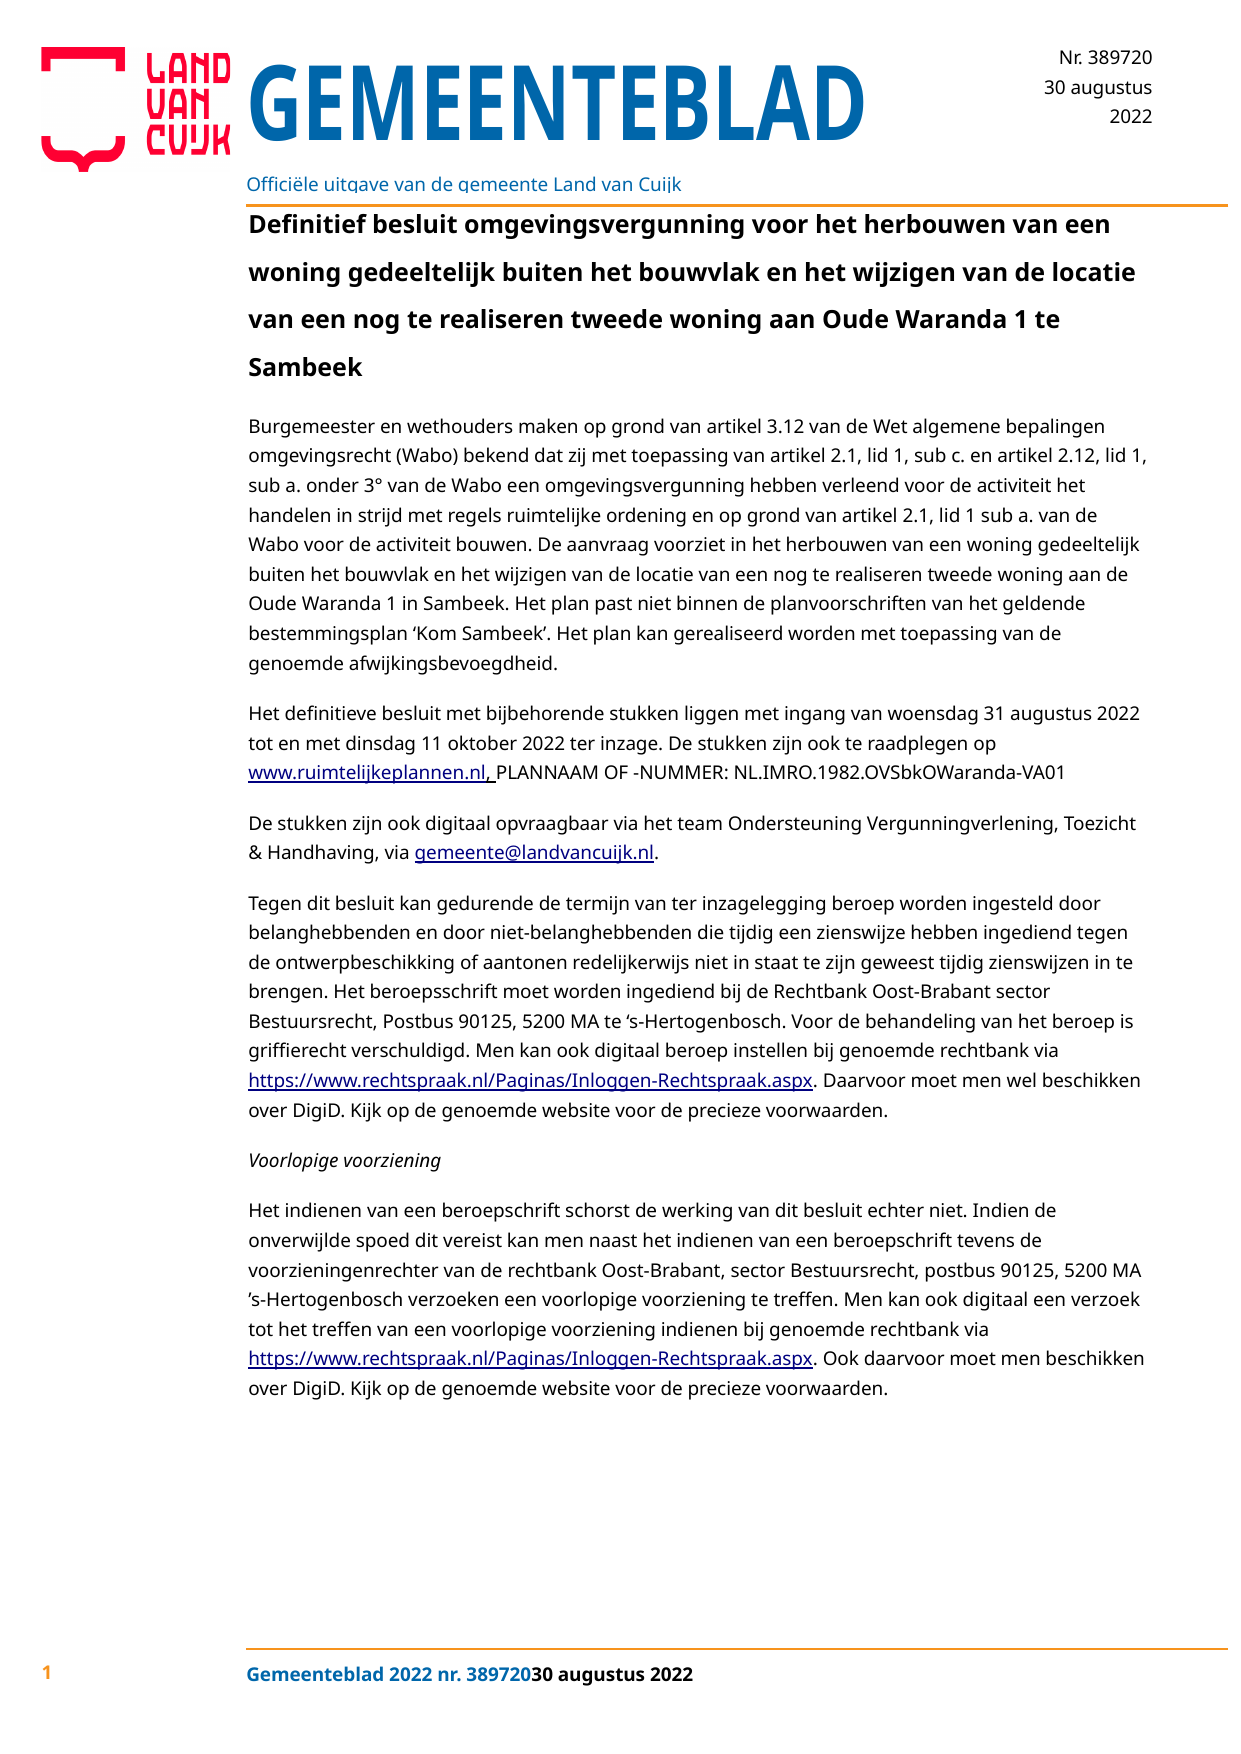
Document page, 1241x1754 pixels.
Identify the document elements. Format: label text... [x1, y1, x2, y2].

text Het indienen van een beroepschrift schorst de werking van dit besluit echter niet. Indien de onverwijlde spoed dit vereist kan men naast het indienen van een beroepschrift tevens de voorzieningenrechter van de rechtbank Oost-Brabant, sector Bestuursrecht, postbus 90125, 5200 MA ’s-Hertogenbosch verzoeken een voorlopige voorziening te treffen. Men kan ook digitaal een verzoek tot het treffen van een voorlopige voorziening indienen bij genoemde rechtbank via https://www.rechtspraak.nl/Paginas/Inloggen-Rechtspraak.aspx. Ook daarvoor moet men beschikken over DigiD. Kijk op de genoemde website voor de precieze voorwaarden. [248, 1198, 1152, 1401]
text Tegen dit besluit kan gedurende de termijn van ter inzagelegging beroep worden ingesteld door belanghebbenden en door niet-belanghebbenden die tijdig een zienswijze hebben ingediend tegen de ontwerpbeschikking of aantonen redelijkerwijs niet in staat te zijn geweest tijdig zienswijzen in te brengen. Het beroepsschrift moet worden ingediend bij de Rechtbank Oost-Brabant sector Bestuursrecht, Postbus 90125, 5200 MA te ‘s-Hertogenbosch. Voor de behandeling van het beroep is griffierecht verschuldigd. Men kan ook digitaal beroep instellen bij genoemde rechtbank via https://www.rechtspraak.nl/Paginas/Inloggen-Rechtspraak.aspx. Daarvoor moet men wel beschikken over DigiD. Kijk op de genoemde website voor de precieze voorwaarden. [248, 890, 1152, 1123]
text Het definitieve besluit met bijbehorende stukken liggen met ingang van woensdag 31 augustus 2022 tot en met dinsdag 11 oktober 2022 ter inzage. De stukken zijn ook te raadplegen op www.ruimtelijkeplannen.nl, PLANNAAM OF -NUMMER: NL.IMRO.1982.OVSbkOWaranda-VA01 [248, 700, 1152, 785]
text Burgemeester en wethouders maken op grond van artikel 3.12 van de Wet algemene bepalingen omgevingsrecht (Wabo) bekend dat zij met toepassing van artikel 2.1, lid 1, sub c. en artikel 2.12, lid 1, sub a. onder 3° van de Wabo een omgevingsvergunning hebben verleend voor de activiteit het handelen in strijd met regels ruimtelijke ordening en op grond van artikel 2.1, lid 1 sub a. van de Wabo voor de activiteit bouwen. De aanvraag voorziet in het herbouwen van een woning gedeeltelijk buiten het bouwvlak en het wijzigen van de locatie van een nog te realiseren tweede woning aan de Oude Waranda 1 in Sambeek. Het plan past niet binnen de planvoorschriften van het geldende bestemmingsplan ‘Kom Sambeek’. Het plan kan gerealiseerd worden met toepassing van de genoemde afwijkingsbevoegdheid. [248, 413, 1152, 676]
text Voorlopige voorziening [248, 1147, 1152, 1173]
text De stukken zijn ook digitaal opvraagbaar via het team Ondersteuning Vergunningverlening, Toezicht & Handhaving, via gemeente@landvancuijk.nl. [248, 810, 1152, 865]
text Definitief besluit omgevingsvergunning voor het herbouwen van een woning gedeeltelijk buiten het bouwvlak en het wijzigen van de locatie van een nog te realiseren tweede woning aan Oude Waranda 1 te Sambeek [248, 207, 1152, 384]
picture [41, 47, 231, 172]
